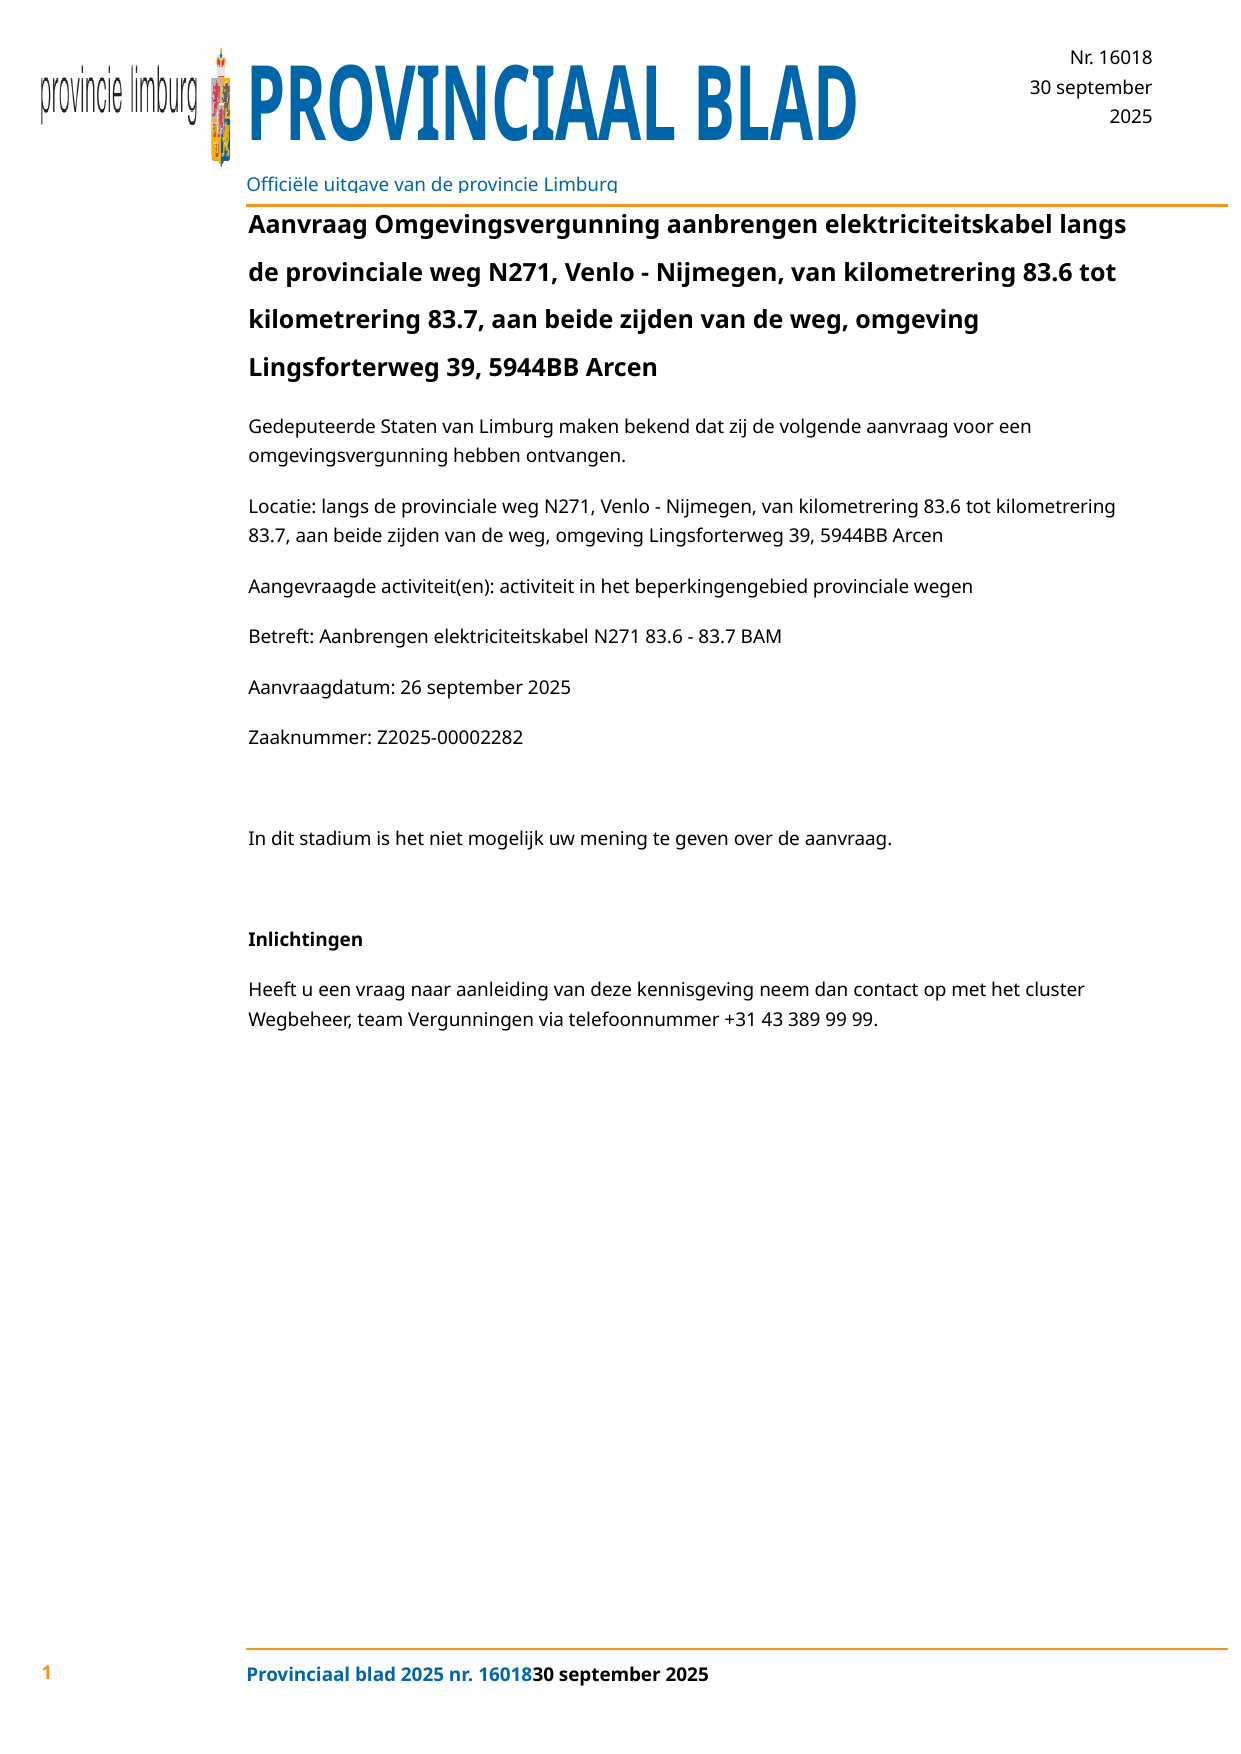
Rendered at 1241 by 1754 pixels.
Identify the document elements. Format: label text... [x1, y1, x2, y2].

picture [41, 47, 231, 172]
text Gedeputeerde Staten van Limburg maken bekend dat zij de volgende aanvraag voor een omgevingsvergunning hebben ontvangen. [248, 413, 1152, 468]
text Aanvraag Omgevingsvergunning aanbrengen elektriciteitskabel langs de provinciale weg N271, Venlo - Nijmegen, van kilometrering 83.6 tot kilometrering 83.7, aan beide zijden van de weg, omgeving Lingsforterweg 39, 5944BB Arcen [248, 207, 1152, 384]
text In dit stadium is het niet mogelijk uw mening te geven over de aanvraag. [248, 825, 1152, 851]
text Locatie: langs de provinciale weg N271, Venlo - Nijmegen, van kilometrering 83.6 tot kilometrering 83.7, aan beide zijden van de weg, omgeving Lingsforterweg 39, 5944BB Arcen [248, 493, 1152, 548]
text Zaaknummer: Z2025-00002282 [248, 724, 1152, 750]
text Inlichtingen [248, 926, 1152, 952]
text Aangevraagde activiteit(en): activiteit in het beperkingengebied provinciale wegen [248, 573, 1152, 599]
text Heeft u een vraag naar aanleiding van deze kennisgeving neem dan contact op met het cluster Wegbeheer, team Vergunningen via telefoonnummer +31 43 389 99 99. [248, 976, 1152, 1032]
text Betreft: Aanbrengen elektriciteitskabel N271 83.6 - 83.7 BAM [248, 623, 1152, 649]
text Aanvraagdatum: 26 september 2025 [248, 674, 1152, 700]
